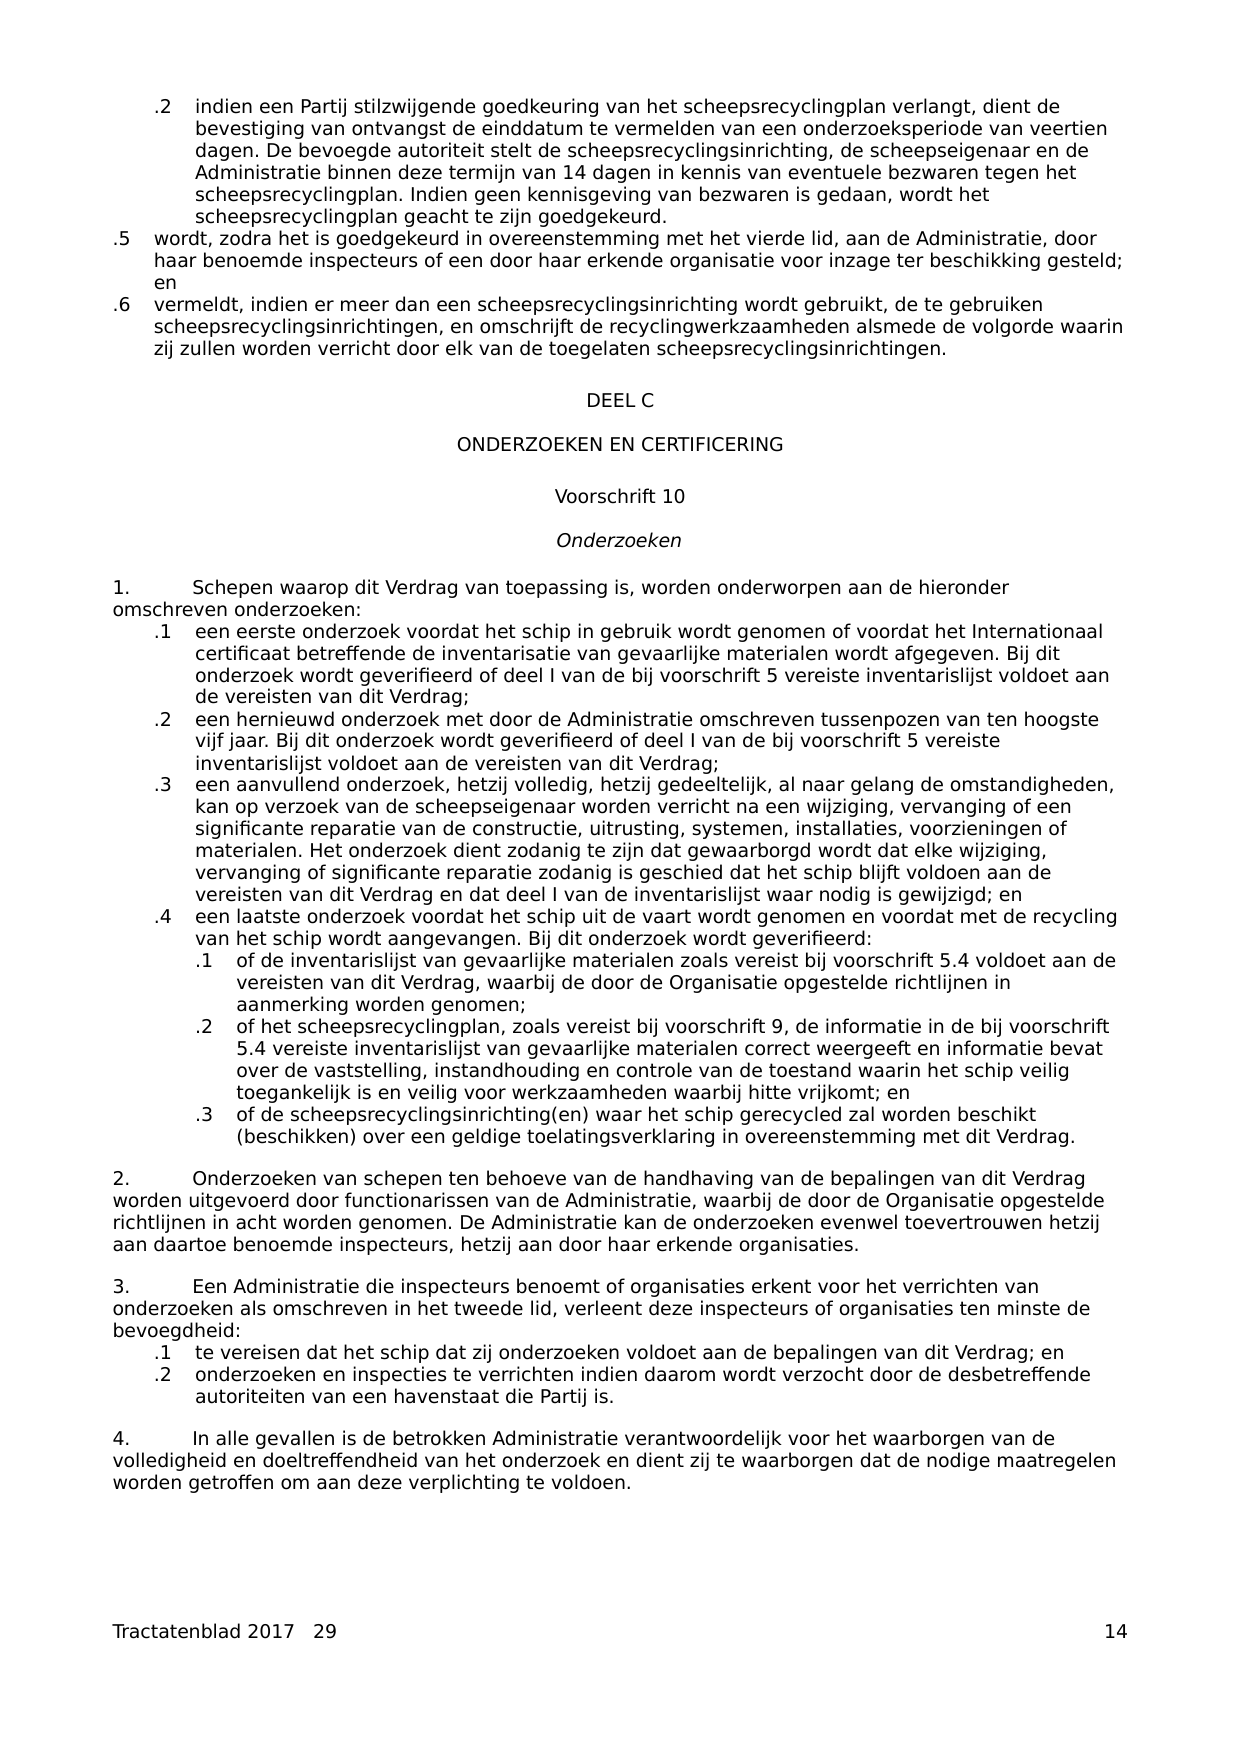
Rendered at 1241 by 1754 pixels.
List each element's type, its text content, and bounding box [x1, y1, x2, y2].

subtitle DEEL C ONDERZOEKEN EN CERTIFICERING [112, 390, 1128, 456]
text .2 een hernieuwd onderzoek met door de Administratie omschreven tussenpozen van ten hoogste vijf jaar. Bij dit onderzoek wordt geverifieerd of deel I van de bij voorschrift 5 vereiste inventarislijst voldoet aan de vereisten van dit Verdrag; [153, 708, 1128, 774]
text 2. Onderzoeken van schepen ten behoeve van de handhaving van de bepalingen van dit Verdrag worden uitgevoerd door functionarissen van de Administratie, waarbij de door de Organisatie opgestelde richtlijnen in acht worden genomen. De Administratie kan de onderzoeken evenwel toevertrouwen hetzij aan daartoe benoemde inspecteurs, hetzij aan door haar erkende organisaties. [112, 1168, 1128, 1256]
text .5 wordt, zodra het is goedgekeurd in overeenstemming met het vierde lid, aan de Administratie, door haar benoemde inspecteurs of een door haar erkende organisatie voor inzage ter beschikking gesteld; en [112, 228, 1128, 294]
text .2 onderzoeken en inspecties te verrichten indien daarom wordt verzocht door de desbetreffende autoriteiten van een havenstaat die Partij is. [153, 1364, 1128, 1408]
text 3. Een Administratie die inspecteurs benoemt of organisaties erkent voor het verrichten van onderzoeken als omschreven in het tweede lid, verleent deze inspecteurs of organisaties ten minste de bevoegdheid: [112, 1276, 1128, 1342]
text .4 een laatste onderzoek voordat het schip uit de vaart wordt genomen en voordat met de recycling van het schip wordt aangevangen. Bij dit onderzoek wordt geverifieerd: [153, 906, 1128, 950]
text .3 of de scheepsrecyclingsinrichting(en) waar het schip gerecycled zal worden beschikt (beschikken) over een geldige toelatingsverklaring in overeenstemming met dit Verdrag. [195, 1104, 1128, 1148]
text .6 vermeldt, indien er meer dan een scheepsrecyclingsinrichting wordt gebruikt, de te gebruiken scheepsrecyclingsinrichtingen, en omschrijft de recyclingwerkzaamheden alsmede de volgorde waarin zij zullen worden verricht door elk van de toegelaten scheepsrecyclingsinrichtingen. [112, 294, 1128, 360]
text .2 of het scheepsrecyclingplan, zoals vereist bij voorschrift 9, de informatie in de bij voorschrift 5.4 vereiste inventarislijst van gevaarlijke materialen correct weergeeft en informatie bevat over de vaststelling, instandhouding en controle van de toestand waarin het schip veilig toegankelijk is en veilig voor werkzaamheden waarbij hitte vrijkomt; en [195, 1016, 1128, 1104]
text .3 een aanvullend onderzoek, hetzij volledig, hetzij gedeeltelijk, al naar gelang de omstandigheden, kan op verzoek van de scheepseigenaar worden verricht na een wijziging, vervanging of een significante reparatie van de constructie, uitrusting, systemen, installaties, voorzieningen of materialen. Het onderzoek dient zodanig te zijn dat gewaarborgd wordt dat elke wijziging, vervanging of significante reparatie zodanig is geschied dat het schip blijft voldoen aan de vereisten van dit Verdrag en dat deel I van de inventarislijst waar nodig is gewijzigd; en [153, 774, 1128, 906]
subtitle Voorschrift 10 Onderzoeken [112, 486, 1128, 552]
text 1. Schepen waarop dit Verdrag van toepassing is, worden onderworpen aan de hieronder omschreven onderzoeken: [112, 577, 1128, 621]
text .1 te vereisen dat het schip dat zij onderzoeken voldoet aan de bepalingen van dit Verdrag; en [153, 1342, 1128, 1364]
text .1 een eerste onderzoek voordat het schip in gebruik wordt genomen of voordat het Internationaal certificaat betreffende de inventarisatie van gevaarlijke materialen wordt afgegeven. Bij dit onderzoek wordt geverifieerd of deel I van de bij voorschrift 5 vereiste inventarislijst voldoet aan de vereisten van dit Verdrag; [153, 621, 1128, 708]
text .1 of de inventarislijst van gevaarlijke materialen zoals vereist bij voorschrift 5.4 voldoet aan de vereisten van dit Verdrag, waarbij de door de Organisatie opgestelde richtlijnen in aanmerking worden genomen; [195, 950, 1128, 1016]
text .2 indien een Partij stilzwijgende goedkeuring van het scheepsrecyclingplan verlangt, dient de bevestiging van ontvangst de einddatum te vermelden van een onderzoeksperiode van veertien dagen. De bevoegde autoriteit stelt de scheepsrecyclingsinrichting, de scheepseigenaar en de Administratie binnen deze termijn van 14 dagen in kennis van eventuele bezwaren tegen het scheepsrecyclingplan. Indien geen kennisgeving van bezwaren is gedaan, wordt het scheepsrecyclingplan geacht te zijn goedgekeurd. [153, 96, 1128, 228]
text 4. In alle gevallen is de betrokken Administratie verantwoordelijk voor het waarborgen van de volledigheid en doeltreffendheid van het onderzoek en dient zij te waarborgen dat de nodige maatregelen worden getroffen om aan deze verplichting te voldoen. [112, 1428, 1128, 1494]
